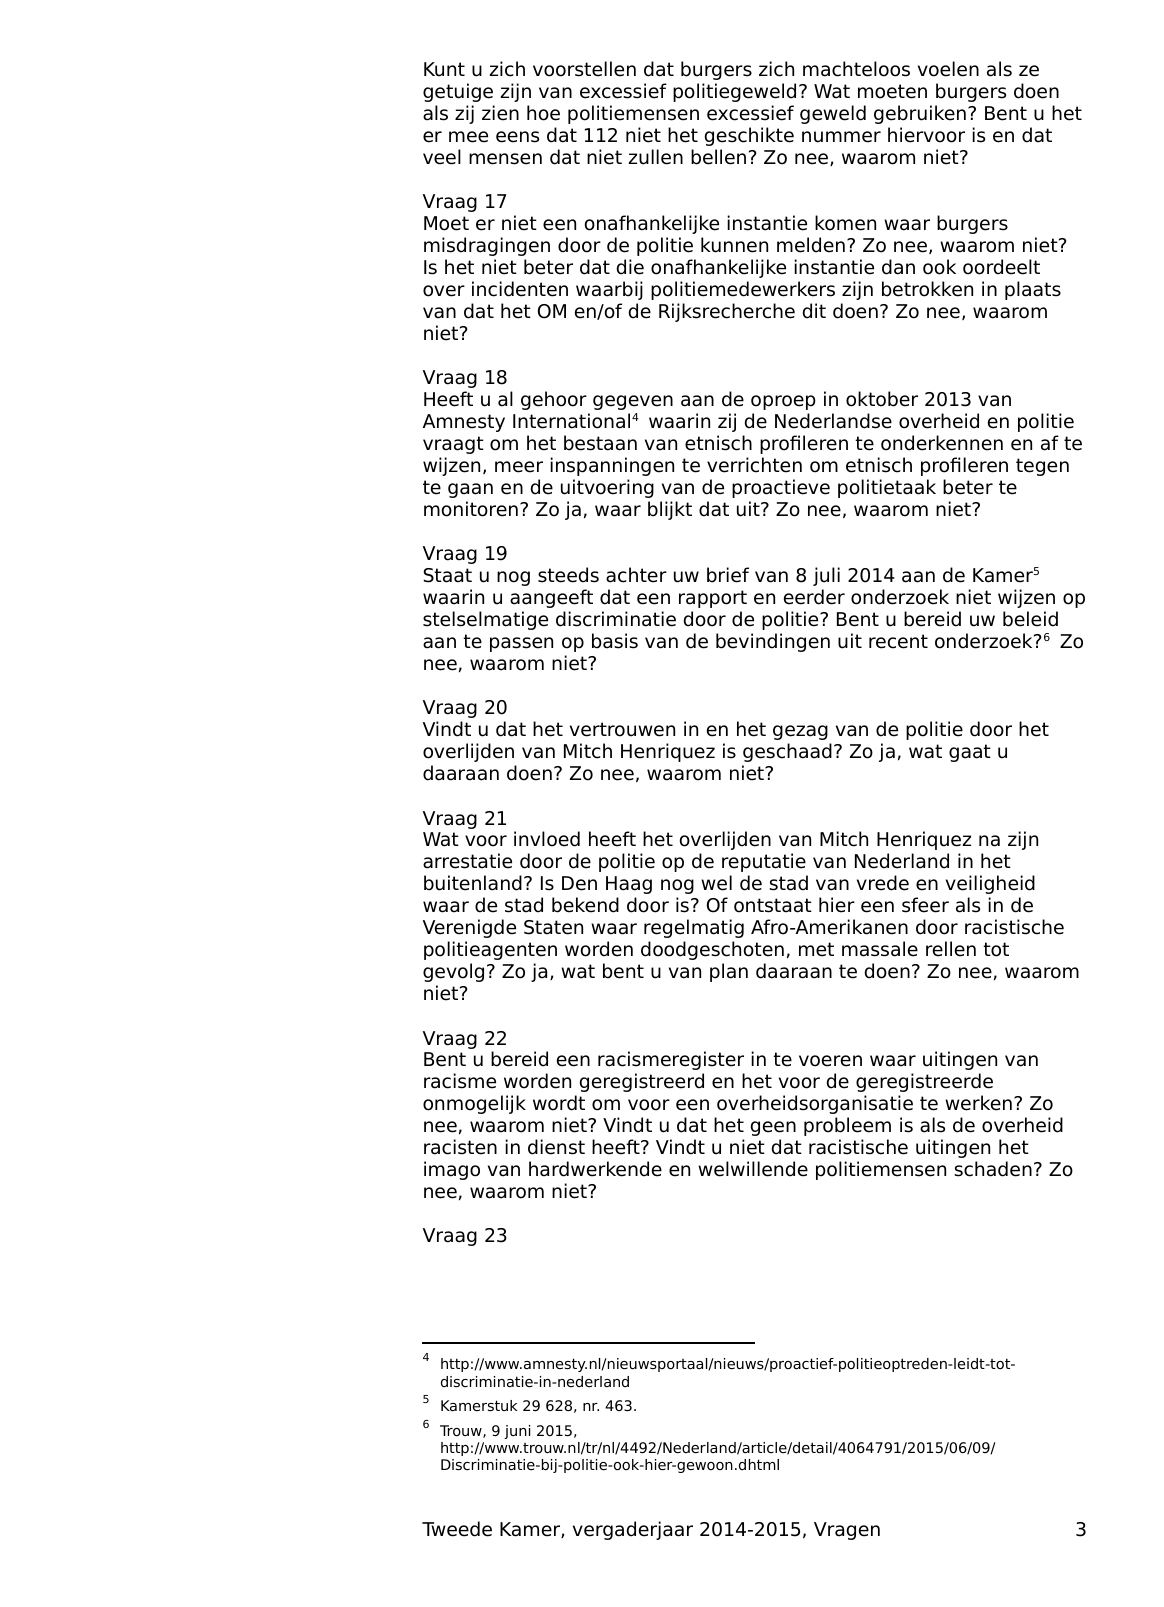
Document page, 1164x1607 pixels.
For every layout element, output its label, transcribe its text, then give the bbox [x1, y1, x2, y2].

text Vraag 18 [422, 367, 1087, 389]
text Vindt u dat het vertrouwen in en het gezag van de politie door het overlijden van Mitch Henriquez is geschaad? Zo ja, wat gaat u daaraan doen? Zo nee, waarom niet? [422, 719, 1087, 785]
text Vraag 21 [422, 807, 1087, 829]
text Vraag 17 [422, 191, 1087, 213]
text Trouw, 9 juni 2015, http://www.trouw.nl/tr/nl/4492/Nederland/article/detail/4064791/2015/06/09/Discriminatie-bij-politie-ook-hier-gewoon.dhtml [422, 1418, 1087, 1474]
text Staat u nog steeds achter uw brief van 8 juli 2014 aan de Kamer waarin u aangeeft dat een rapport en eerder onderzoek niet wijzen op stelselmatige discriminatie door de politie? Bent u bereid uw beleid aan te passen op basis van de bevindingen uit recent onderzoek? Zo nee, waarom niet? [422, 565, 1087, 675]
text Vraag 20 [422, 697, 1087, 719]
text Vraag 19 [422, 543, 1087, 565]
text Moet er niet een onafhankelijke instantie komen waar burgers misdragingen door de politie kunnen melden? Zo nee, waarom niet? Is het niet beter dat die onafhankelijke instantie dan ook oordeelt over incidenten waarbij politiemedewerkers zijn betrokken in plaats van dat het OM en/of de Rijksrecherche dit doen? Zo nee, waarom niet? [422, 213, 1087, 345]
text Bent u bereid een racismeregister in te voeren waar uitingen van racisme worden geregistreerd en het voor de geregistreerde onmogelijk wordt om voor een overheidsorganisatie te werken? Zo nee, waarom niet? Vindt u dat het geen probleem is als de overheid racisten in dienst heeft? Vindt u niet dat racistische uitingen het imago van hardwerkende en welwillende politiemensen schaden? Zo nee, waarom niet? [422, 1049, 1087, 1203]
text http://www.amnesty.nl/nieuwsportaal/nieuws/proactief-politieoptreden-leidt-tot-discriminatie-in-nederland [422, 1352, 1087, 1391]
text Heeft u al gehoor gegeven aan de oproep in oktober 2013 van Amnesty International waarin zij de Nederlandse overheid en politie vraagt om het bestaan van etnisch profileren te onderkennen en af te wijzen, meer inspanningen te verrichten om etnisch profileren tegen te gaan en de uitvoering van de proactieve politietaak beter te monitoren? Zo ja, waar blijkt dat uit? Zo nee, waarom niet? [422, 389, 1087, 521]
text Vraag 22 [422, 1027, 1087, 1049]
text Vraag 23 [422, 1225, 1087, 1247]
text Kamerstuk 29 628, nr. 463. [422, 1393, 1087, 1416]
text Wat voor invloed heeft het overlijden van Mitch Henriquez na zijn arrestatie door de politie op de reputatie van Nederland in het buitenland? Is Den Haag nog wel de stad van vrede en veiligheid waar de stad bekend door is? Of ontstaat hier een sfeer als in de Verenigde Staten waar regelmatig Afro-Amerikanen door racistische politieagenten worden doodgeschoten, met massale rellen tot gevolg? Zo ja, wat bent u van plan daaraan te doen? Zo nee, waarom niet? [422, 829, 1087, 1005]
text Kunt u zich voorstellen dat burgers zich machteloos voelen als ze getuige zijn van excessief politiegeweld? Wat moeten burgers doen als zij zien hoe politiemensen excessief geweld gebruiken? Bent u het er mee eens dat 112 niet het geschikte nummer hiervoor is en dat veel mensen dat niet zullen bellen? Zo nee, waarom niet? [422, 59, 1087, 169]
